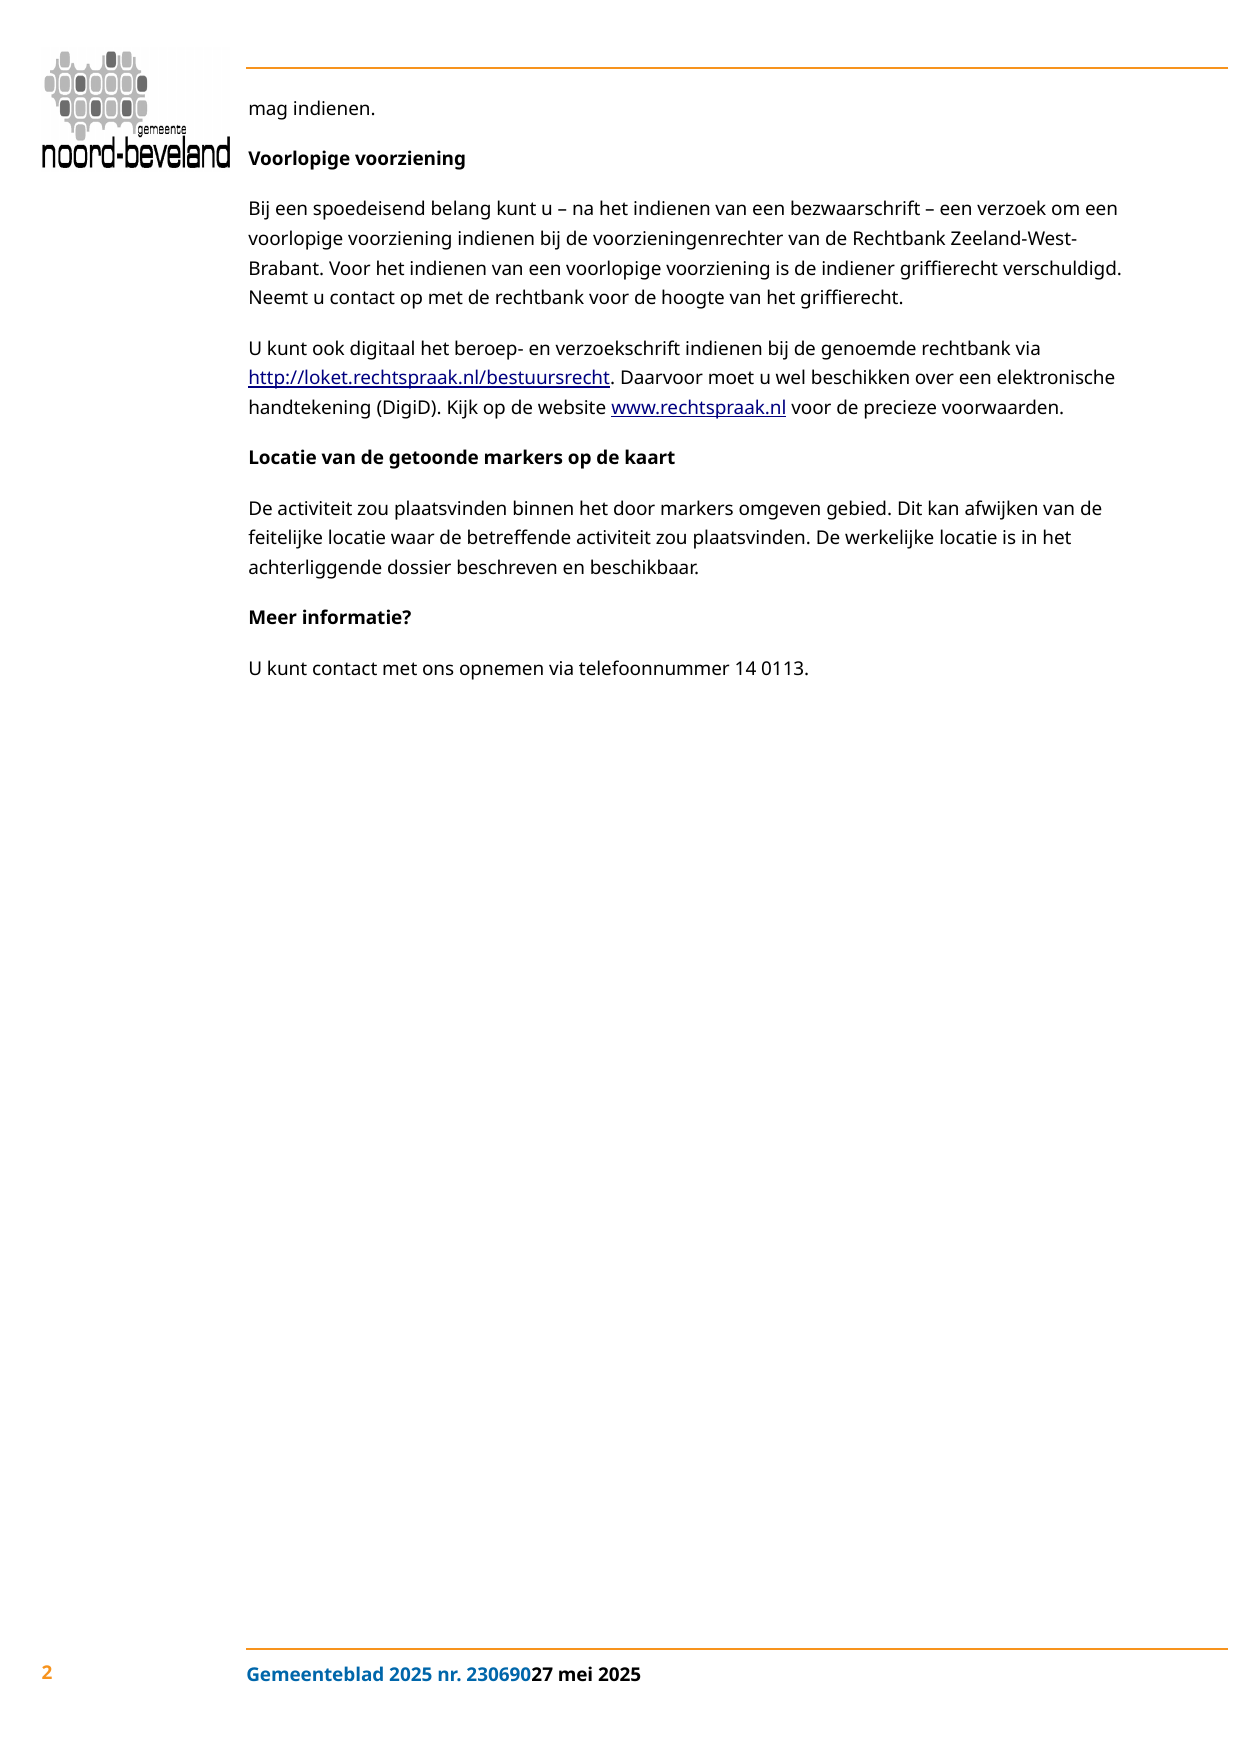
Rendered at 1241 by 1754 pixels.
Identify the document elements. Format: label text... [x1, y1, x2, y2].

text U kunt contact met ons opnemen via telefoonnummer 14 0113. [248, 655, 1152, 681]
text Voorlopige voorziening [248, 145, 1152, 171]
text Locatie van de getoonde markers op de kaart [248, 444, 1152, 470]
text U kunt ook digitaal het beroep- en verzoekschrift indienen bij de genoemde rechtbank via http://loket.rechtspraak.nl/bestuursrecht. Daarvoor moet u wel beschikken over een elektronische handtekening (DigiD). Kijk op de website www.rechtspraak.nl voor de precieze voorwaarden. [248, 335, 1152, 420]
text Bij een spoedeisend belang kunt u – na het indienen van een bezwaarschrift – een verzoek om een voorlopige voorziening indienen bij de voorzieningenrechter van de Rechtbank Zeeland-West-Brabant. Voor het indienen van een voorlopige voorziening is de indiener griffierecht verschuldigd. Neemt u contact op met de rechtbank voor de hoogte van het griffierecht. [248, 196, 1152, 310]
text Meer informatie? [248, 604, 1152, 630]
text De activiteit zou plaatsvinden binnen het door markers omgeven gebied. Dit kan afwijken van de feitelijke locatie waar de betreffende activiteit zou plaatsvinden. De werkelijke locatie is in het achterliggende dossier beschreven en beschikbaar. [248, 495, 1152, 580]
picture [41, 47, 231, 172]
text mag indienen. [248, 95, 1152, 121]
